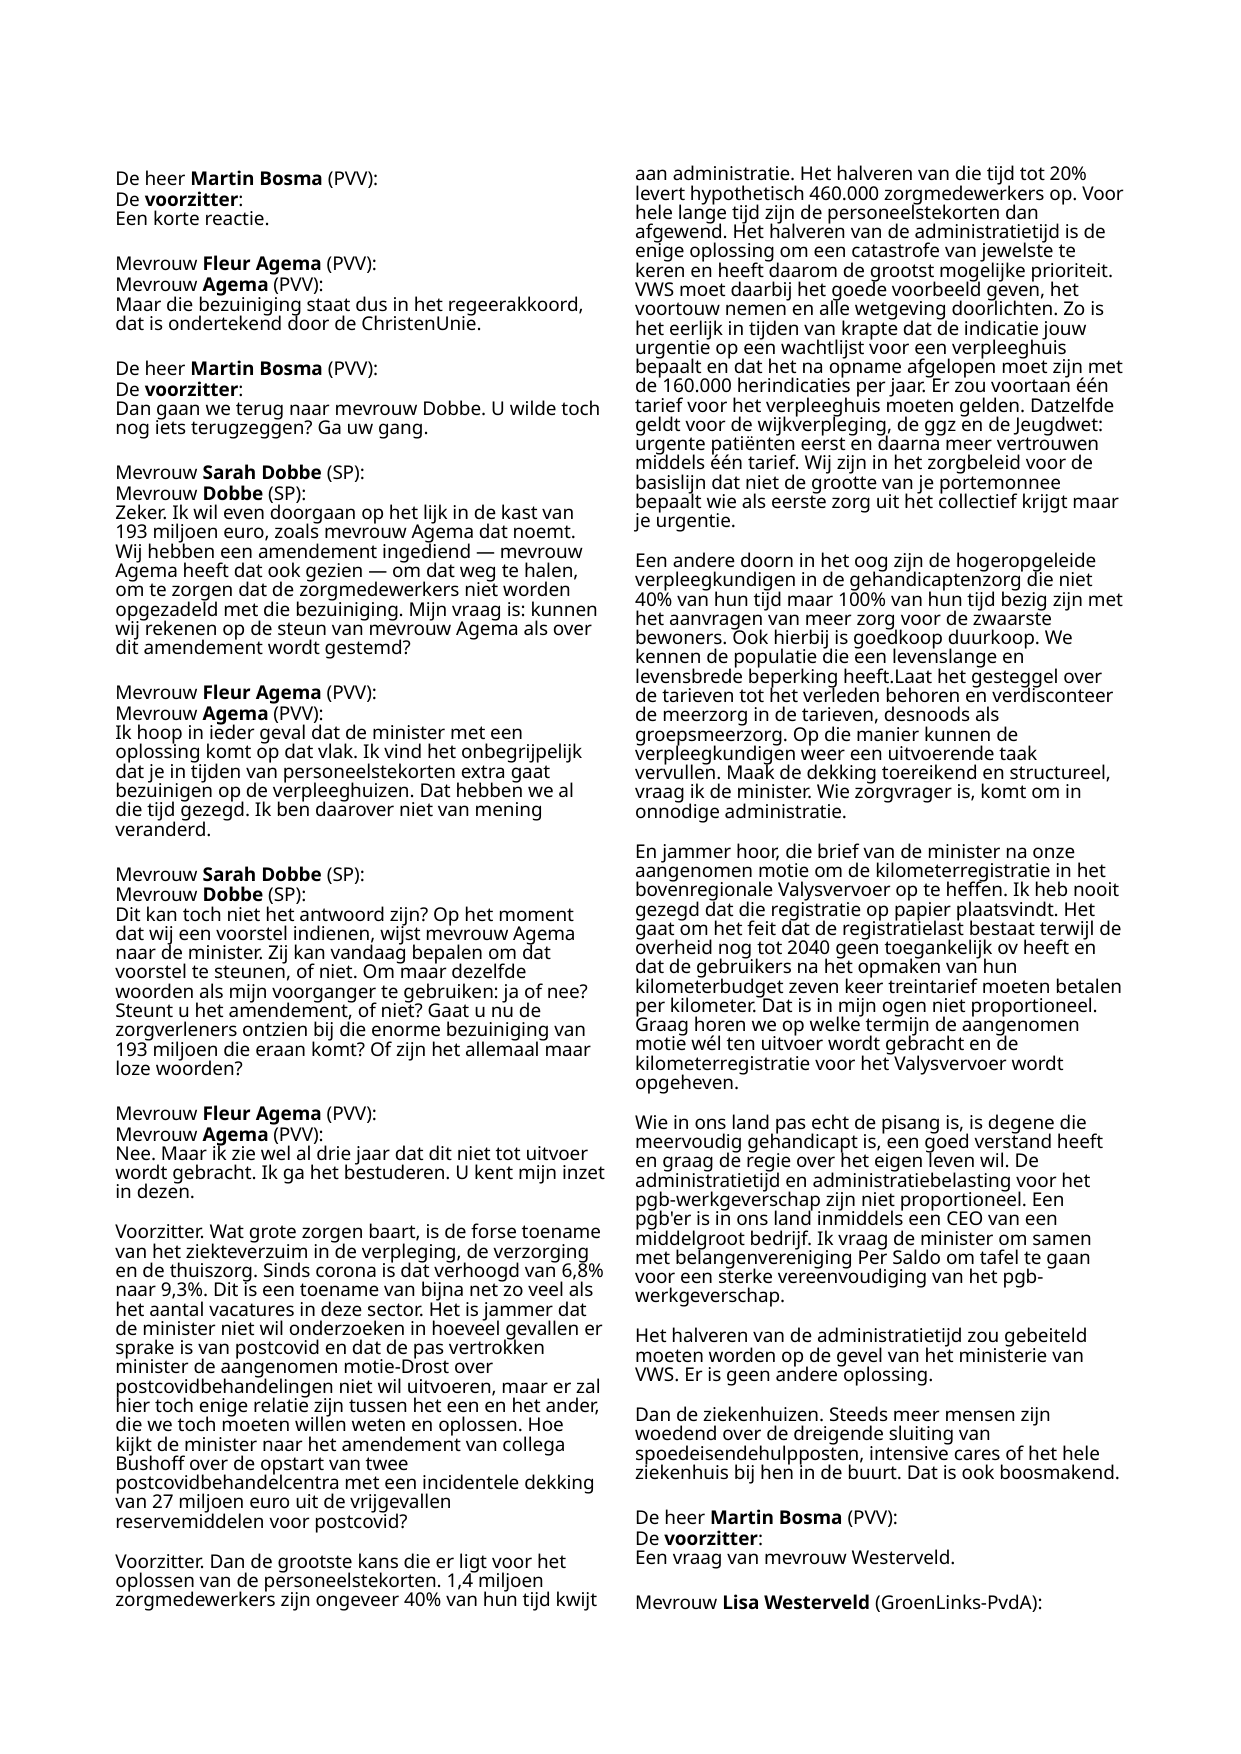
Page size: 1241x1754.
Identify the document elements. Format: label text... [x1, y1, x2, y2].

text Mevrouw Agema (PVV): [115, 276, 605, 296]
text Mevrouw Sarah Dobbe (SP): [115, 459, 605, 485]
text Een andere doorn in het oog zijn de hogeropgeleide verpleegkundigen in de gehandicaptenzorg die niet 40% van hun tijd maar 100% van hun tijd bezig zijn met het aanvragen van meer zorg voor de zwaarste bewoners. Ook hierbij is goedkoop duurkoop. We kennen de populatie die een levenslange en levensbrede beperking heeft.Laat het gesteggel over de tarieven tot het verleden behoren en verdisconteer de meerzorg in de tarieven, desnoods als groepsmeerzorg. Op die manier kunnen de verpleegkundigen weer een uitvoerende taak vervullen. Maak de dekking toereikend en structureel, vraag ik de minister. Wie zorgvrager is, komt om in onnodige administratie. [635, 552, 1125, 822]
text Voorzitter. Wat grote zorgen baart, is de forse toename van het ziekteverzuim in de verpleging, de verzorging en de thuiszorg. Sinds corona is dat verhoogd van 6,8% naar 9,3%. Dit is een toename van bijna net zo veel als het aantal vacatures in deze sector. Het is jammer dat de minister niet wil onderzoeken in hoeveel gevallen er sprake is van postcovid en dat de pas vertrokken minister de aangenomen motie-Drost over postcovidbehandelingen niet wil uitvoeren, maar er zal hier toch enige relatie zijn tussen het een en het ander, die we toch moeten willen weten en oplossen. Hoe kijkt de minister naar het amendement van collega Bushoff over de opstart van twee postcovidbehandelcentra met een incidentele dekking van 27 miljoen euro uit de vrijgevallen reservemiddelen voor postcovid? [115, 1223, 605, 1532]
text Maar die bezuiniging staat dus in het regeerakkoord, dat is ondertekend door de ChristenUnie. [115, 296, 605, 334]
text Dan de ziekenhuizen. Steeds meer mensen zijn woedend over de dreigende sluiting van spoedeisendehulpposten, intensive cares of het hele ziekenhuis bij hen in de buurt. Dat is ook boosmakend. [635, 1406, 1125, 1483]
text Mevrouw Sarah Dobbe (SP): [115, 861, 605, 886]
text De heer Martin Bosma (PVV): [115, 165, 605, 191]
text Het halveren van de administratietijd zou gebeiteld moeten worden op de gevel van het ministerie van VWS. Er is geen andere oplossing. [635, 1327, 1125, 1385]
text Mevrouw Fleur Agema (PVV): [115, 251, 605, 276]
text Mevrouw Agema (PVV): [115, 1126, 605, 1145]
text De heer Martin Bosma (PVV): [115, 355, 605, 381]
text aan administratie. Het halveren van die tijd tot 20% levert hypothetisch 460.000 zorgmedewerkers op. Voor hele lange tijd zijn de personeelstekorten dan afgewend. Het halveren van de administratietijd is de enige oplossing om een catastrofe van jewelste te keren en heeft daarom de grootst mogelijke prioriteit. VWS moet daarbij het goede voorbeeld geven, het voortouw nemen en alle wetgeving doorlichten. Zo is het eerlijk in tijden van krapte dat de indicatie jouw urgentie op een wachtlijst voor een verpleeghuis bepaalt en dat het na opname afgelopen moet zijn met de 160.000 herindicaties per jaar. Er zou voortaan één tarief voor het verpleeghuis moeten gelden. Datzelfde geldt voor de wijkverpleging, de ggz en de Jeugdwet: urgente patiënten eerst en daarna meer vertrouwen middels één tarief. Wij zijn in het zorgbeleid voor de basislijn dat niet de grootte van je portemonnee bepaalt wie als eerste zorg uit het collectief krijgt maar je urgentie. [635, 165, 1125, 531]
text Mevrouw Fleur Agema (PVV): [115, 1100, 605, 1126]
text Mevrouw Lisa Westerveld (GroenLinks-PvdA): [635, 1589, 1125, 1615]
text Mevrouw Agema (PVV): [115, 705, 605, 724]
text De heer Martin Bosma (PVV): [635, 1504, 1125, 1529]
text Dit kan toch niet het antwoord zijn? Op het moment dat wij een voorstel indienen, wijst mevrouw Agema naar de minister. Zij kan vandaag bepalen om dat voorstel te steunen, of niet. Om maar dezelfde woorden als mijn voorganger te gebruiken: ja of nee? Steunt u het amendement, of niet? Gaat u nu de zorgverleners ontzien bij die enorme bezuiniging van 193 miljoen die eraan komt? Of zijn het allemaal maar loze woorden? [115, 906, 605, 1079]
text Een vraag van mevrouw Westerveld. [635, 1549, 1125, 1568]
text Wie in ons land pas echt de pisang is, is degene die meervoudig gehandicapt is, een goed verstand heeft en graag de regie over het eigen leven wil. De administratietijd en administratiebelasting voor het pgb-werkgeverschap zijn niet proportioneel. Een pgb'er is in ons land inmiddels een CEO van een middelgroot bedrijf. Ik vraag de minister om samen met belangenvereniging Per Saldo om tafel te gaan voor een sterke vereenvoudiging van het pgb-werkgeverschap. [635, 1114, 1125, 1307]
text Zeker. Ik wil even doorgaan op het lijk in de kast van 193 miljoen euro, zoals mevrouw Agema dat noemt. Wij hebben een amendement ingediend — mevrouw Agema heeft dat ook gezien — om dat weg te halen, om te zorgen dat de zorgmedewerkers niet worden opgezadeld met die bezuiniging. Mijn vraag is: kunnen wij rekenen op de steun van mevrouw Agema als over dit amendement wordt gestemd? [115, 504, 605, 658]
text Mevrouw Dobbe (SP): [115, 485, 605, 504]
text Ik hoop in ieder geval dat de minister met een oplossing komt op dat vlak. Ik vind het onbegrijpelijk dat je in tijden van personeelstekorten extra gaat bezuinigen op de verpleeghuizen. Dat hebben we al die tijd gezegd. Ik ben daarover niet van mening veranderd. [115, 724, 605, 840]
text Een korte reactie. [115, 210, 605, 230]
text De voorzitter: [115, 381, 605, 400]
text En jammer hoor, die brief van de minister na onze aangenomen motie om de kilometerregistratie in het bovenregionale Valysvervoer op te heffen. Ik heb nooit gezegd dat die registratie op papier plaatsvindt. Het gaat om het feit dat de registratielast bestaat terwijl de overheid nog tot 2040 geen toegankelijk ov heeft en dat de gebruikers na het opmaken van hun kilometerbudget zeven keer treintarief moeten betalen per kilometer. Dat is in mijn ogen niet proportioneel. Graag horen we op welke termijn de aangenomen motie wél ten uitvoer wordt gebracht en de kilometerregistratie voor het Valysvervoer wordt opgeheven. [635, 843, 1125, 1093]
text De voorzitter: [635, 1529, 1125, 1549]
text Voorzitter. Dan de grootste kans die er ligt voor het oplossen van de personeelstekorten. 1,4 miljoen zorgmedewerkers zijn ongeveer 40% van hun tijd kwijt [115, 1553, 605, 1610]
text Nee. Maar ik zie wel al drie jaar dat dit niet tot uitvoer wordt gebracht. Ik ga het bestuderen. U kent mijn inzet in dezen. [115, 1145, 605, 1203]
text Dan gaan we terug naar mevrouw Dobbe. U wilde toch nog iets terugzeggen? Ga uw gang. [115, 400, 605, 438]
text De voorzitter: [115, 191, 605, 210]
text Mevrouw Dobbe (SP): [115, 886, 605, 906]
text Mevrouw Fleur Agema (PVV): [115, 679, 605, 705]
